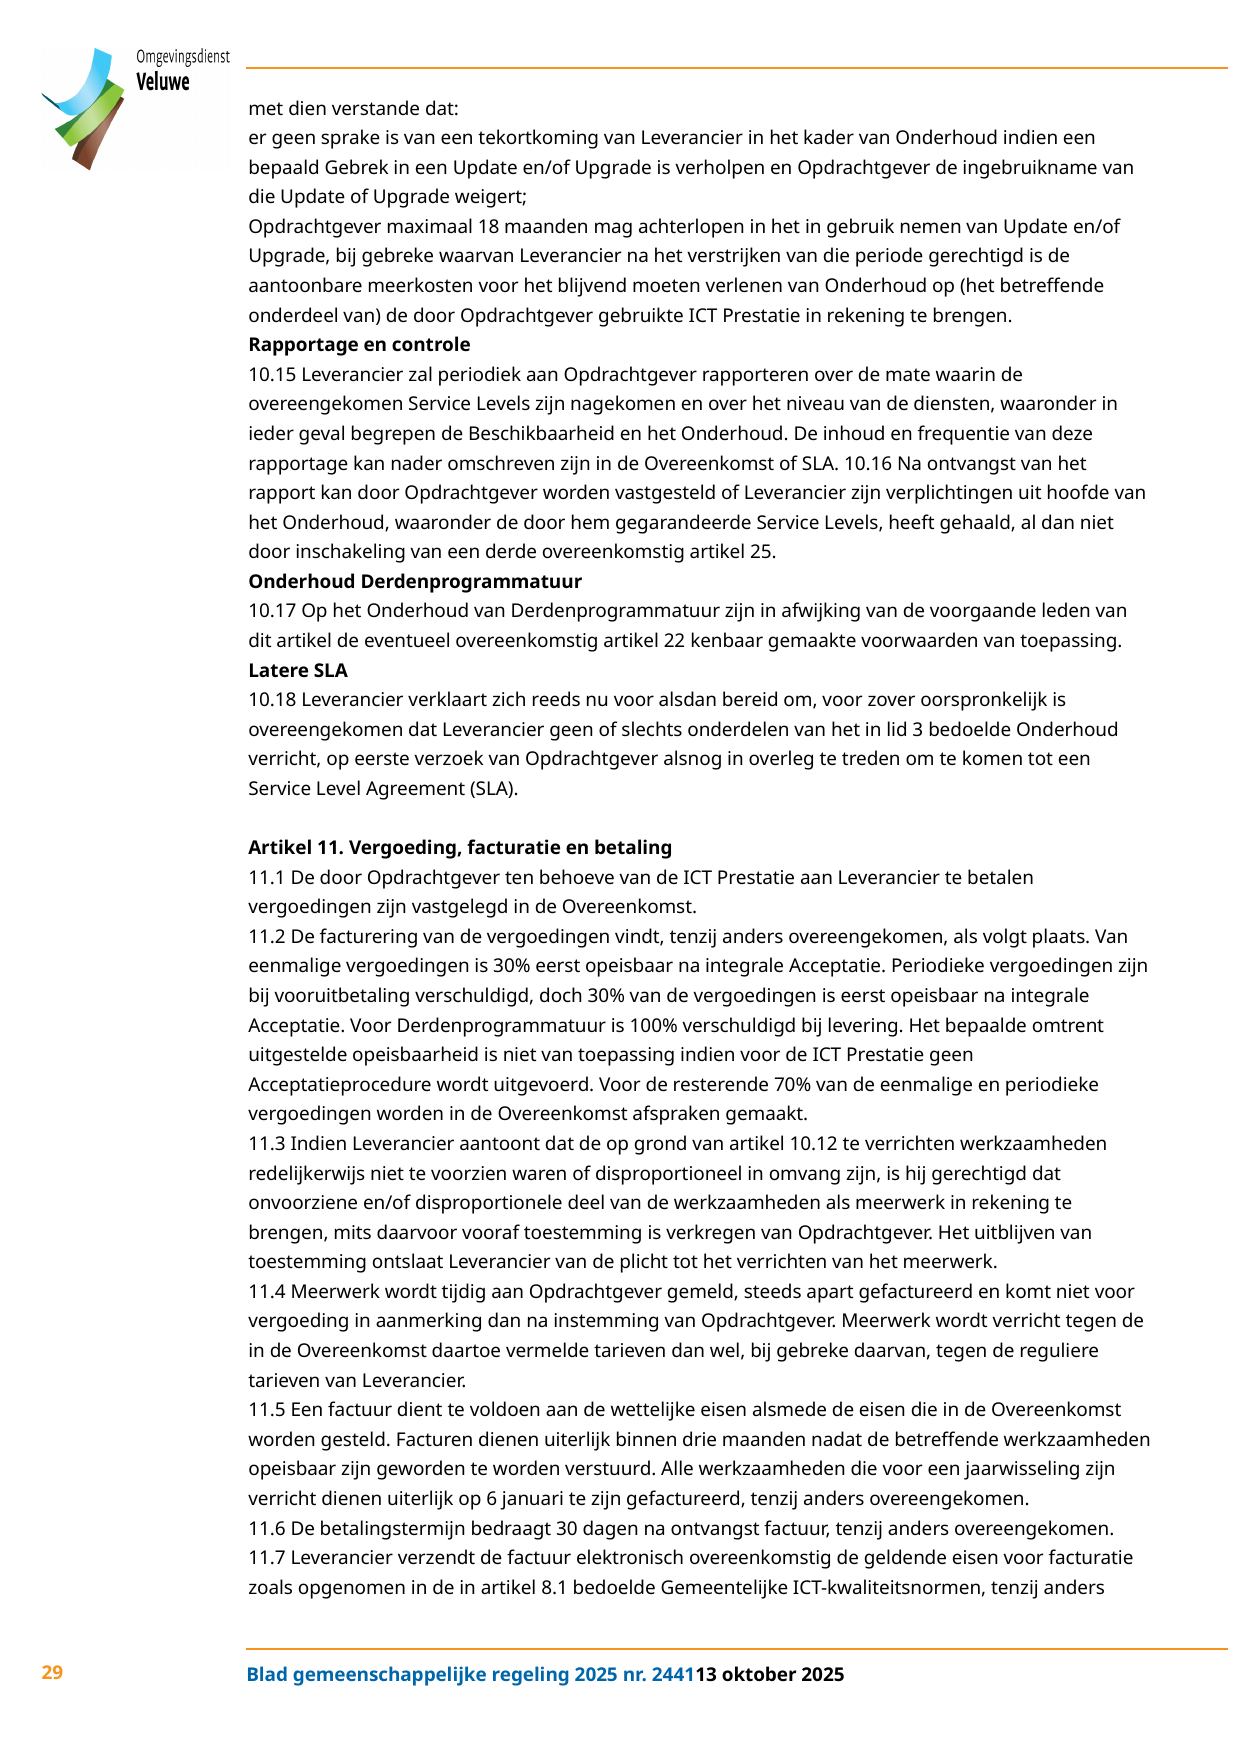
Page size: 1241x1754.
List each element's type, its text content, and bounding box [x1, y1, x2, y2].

text 11.3 Indien Leverancier aantoont dat de op grond van artikel 10.12 te verrichten werkzaamheden redelijkerwijs niet te voorzien waren of disproportioneel in omvang zijn, is hij gerechtigd dat onvoorziene en/of disproportionele deel van de werkzaamheden als meerwerk in rekening te brengen, mits daarvoor vooraf toestemming is verkregen van Opdrachtgever. Het uitblijven van toestemming ontslaat Leverancier van de plicht tot het verrichten van het meerwerk. [248, 1130, 1152, 1274]
text Opdrachtgever maximaal 18 maanden mag achterlopen in het in gebruik nemen van Update en/of Upgrade, bij gebreke waarvan Leverancier na het verstrijken van die periode gerechtigd is de aantoonbare meerkosten voor het blijvend moeten verlenen van Onderhoud op (het betreffende onderdeel van) de door Opdrachtgever gebruikte ICT Prestatie in rekening te brengen. [248, 213, 1152, 328]
text 10.18 Leverancier verklaart zich reeds nu voor alsdan bereid om, voor zover oorspronkelijk is overeengekomen dat Leverancier geen of slechts onderdelen van het in lid 3 bedoelde Onderhoud verricht, op eerste verzoek van Opdrachtgever alsnog in overleg te treden om te komen tot een Service Level Agreement (SLA). [248, 686, 1152, 801]
text 11.1 De door Opdrachtgever ten behoeve van de ICT Prestatie aan Leverancier te betalen vergoedingen zijn vastgelegd in de Overeenkomst. [248, 864, 1152, 919]
text 11.7 Leverancier verzendt de factuur elektronisch overeenkomstig de geldende eisen voor facturatie zoals opgenomen in de in artikel 8.1 bedoelde Gemeentelijke ICT-kwaliteitsnormen, tenzij anders [248, 1544, 1152, 1600]
text met dien verstande dat: [248, 95, 1152, 121]
text 10.15 Leverancier zal periodiek aan Opdrachtgever rapporteren over de mate waarin de overeengekomen Service Levels zijn nagekomen en over het niveau van de diensten, waaronder in ieder geval begrepen de Beschikbaarheid en het Onderhoud. De inhoud en frequentie van deze rapportage kan nader omschreven zijn in de Overeenkomst of SLA. 10.16 Na ontvangst van het rapport kan door Opdrachtgever worden vastgesteld of Leverancier zijn verplichtingen uit hoofde van het Onderhoud, waaronder de door hem gegarandeerde Service Levels, heeft gehaald, al dan niet door inschakeling van een derde overeenkomstig artikel 25. [248, 361, 1152, 564]
text Latere SLA [248, 657, 1152, 683]
text 10.17 Op het Onderhoud van Derdenprogrammatuur zijn in afwijking van de voorgaande leden van dit artikel de eventueel overeenkomstig artikel 22 kenbaar gemaakte voorwaarden van toepassing. [248, 598, 1152, 653]
text 11.4 Meerwerk wordt tijdig aan Opdrachtgever gemeld, steeds apart gefactureerd en komt niet voor vergoeding in aanmerking dan na instemming van Opdrachtgever. Meerwerk wordt verricht tegen de in de Overeenkomst daartoe vermelde tarieven dan wel, bij gebreke daarvan, tegen de reguliere tarieven van Leverancier. [248, 1278, 1152, 1393]
text 11.2 De facturering van de vergoedingen vindt, tenzij anders overeengekomen, als volgt plaats. Van eenmalige vergoedingen is 30% eerst opeisbaar na integrale Acceptatie. Periodieke vergoedingen zijn bij vooruitbetaling verschuldigd, doch 30% van de vergoedingen is eerst opeisbaar na integrale Acceptatie. Voor Derdenprogrammatuur is 100% verschuldigd bij levering. Het bepaalde omtrent uitgestelde opeisbaarheid is niet van toepassing indien voor de ICT Prestatie geen Acceptatieprocedure wordt uitgevoerd. Voor de resterende 70% van de eenmalige en periodieke vergoedingen worden in de Overeenkomst afspraken gemaakt. [248, 923, 1152, 1126]
text er geen sprake is van een tekortkoming van Leverancier in het kader van Onderhoud indien een bepaald Gebrek in een Update en/of Upgrade is verholpen en Opdrachtgever de ingebruikname van die Update of Upgrade weigert; [248, 124, 1152, 209]
text Artikel 11. Vergoeding, facturatie en betaling [248, 834, 1152, 860]
text 11.5 Een factuur dient te voldoen aan de wettelijke eisen alsmede de eisen die in de Overeenkomst worden gesteld. Facturen dienen uiterlijk binnen drie maanden nadat de betreffende werkzaamheden opeisbaar zijn geworden te worden verstuurd. Alle werkzaamheden die voor een jaarwisseling zijn verricht dienen uiterlijk op 6 januari te zijn gefactureerd, tenzij anders overeengekomen. [248, 1396, 1152, 1511]
text 11.6 De betalingstermijn bedraagt 30 dagen na ontvangst factuur, tenzij anders overeengekomen. [248, 1515, 1152, 1541]
text Rapportage en controle [248, 331, 1152, 357]
text Onderhoud Derdenprogrammatuur [248, 568, 1152, 594]
picture [41, 47, 231, 172]
